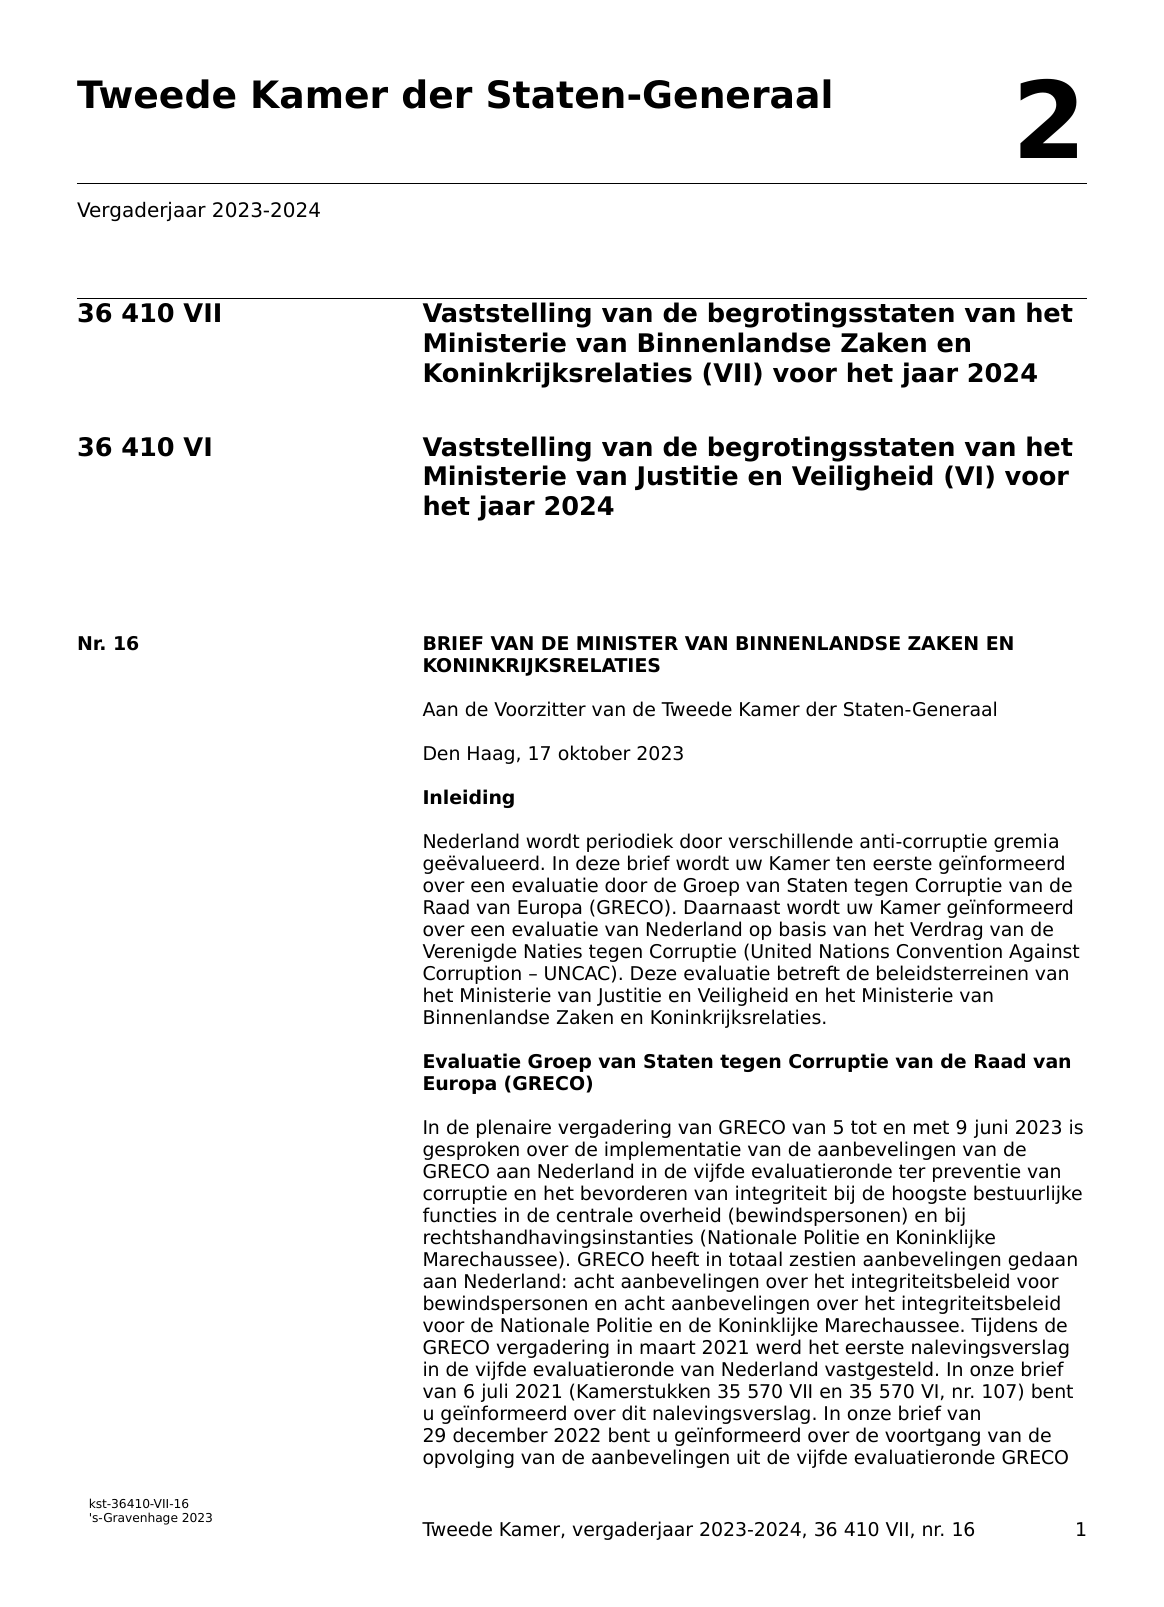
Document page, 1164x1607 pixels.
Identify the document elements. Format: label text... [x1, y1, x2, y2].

text Nederland wordt periodiek door verschillende anti-corruptie gremia geëvalueerd. In deze brief wordt uw Kamer ten eerste geïnformeerd over een evaluatie door de Groep van Staten tegen Corruptie van de Raad van Europa (GRECO). Daarnaast wordt uw Kamer geïnformeerd over een evaluatie van Nederland op basis van het Verdrag van de Verenigde Naties tegen Corruptie (United Nations Convention Against Corruption – UNCAC). Deze evaluatie betreft de beleidsterreinen van het Ministerie van Justitie en Veiligheid en het Ministerie van Binnenlandse Zaken en Koninkrijksrelaties. [422, 831, 1087, 1029]
table_cell Vergaderjaar 2023-2024 [77, 184, 1087, 298]
subtitle Nr. 16 BRIEF VAN DE MINISTER VAN BINNENLANDSE ZAKEN EN KONINKRIJKSRELATIES [77, 632, 1087, 676]
text In de plenaire vergadering van GRECO van 5 tot en met 9 juni 2023 is gesproken over de implementatie van de aanbevelingen van de GRECO aan Nederland in de vijfde evaluatieronde ter preventie van corruptie en het bevorderen van integriteit bij de hoogste bestuurlijke functies in de centrale overheid (bewindspersonen) en bij rechtshandhavingsinstanties (Nationale Politie en Koninklijke Marechaussee). GRECO heeft in totaal zestien aanbevelingen gedaan aan Nederland: acht aanbevelingen over het integriteitsbeleid voor bewindspersonen en acht aanbevelingen over het integriteitsbeleid voor de Nationale Politie en de Koninklijke Marechaussee. Tijdens de GRECO vergadering in maart 2021 werd het eerste nalevingsverslag in de vijfde evaluatieronde van Nederland vastgesteld. In onze brief van 6 juli 2021 (Kamerstukken 35 570 VII en 35 570 VI, nr. 107) bent u geïnformeerd over dit nalevingsverslag. In onze brief van 29 december 2022 bent u geïnformeerd over de voortgang van de opvolging van de aanbevelingen uit de vijfde evaluatieronde GRECO [422, 1117, 1087, 1469]
text Aan de Voorzitter van de Tweede Kamer der Staten-Generaal [422, 699, 1087, 721]
subtitle 36 410 VII Vaststelling van de begrotingsstaten van het Ministerie van Binnenlandse Zaken en Koninkrijksrelaties (VII) voor het jaar 2024 [77, 299, 1087, 388]
subtitle Evaluatie Groep van Staten tegen Corruptie van de Raad van Europa (GRECO) [422, 1051, 1087, 1095]
table_header Tweede Kamer der Staten-Generaal [77, 59, 886, 183]
subtitle Inleiding [422, 787, 1087, 809]
text Den Haag, 17 oktober 2023 [422, 743, 1087, 765]
text 's-Gravenhage 2023 [88, 1511, 323, 1525]
text kst-36410-VII-16 [88, 1497, 323, 1511]
table_header 2 [886, 59, 1087, 183]
subtitle 36 410 VI Vaststelling van de begrotingsstaten van het Ministerie van Justitie en Veiligheid (VI) voor het jaar 2024 [77, 432, 1087, 521]
